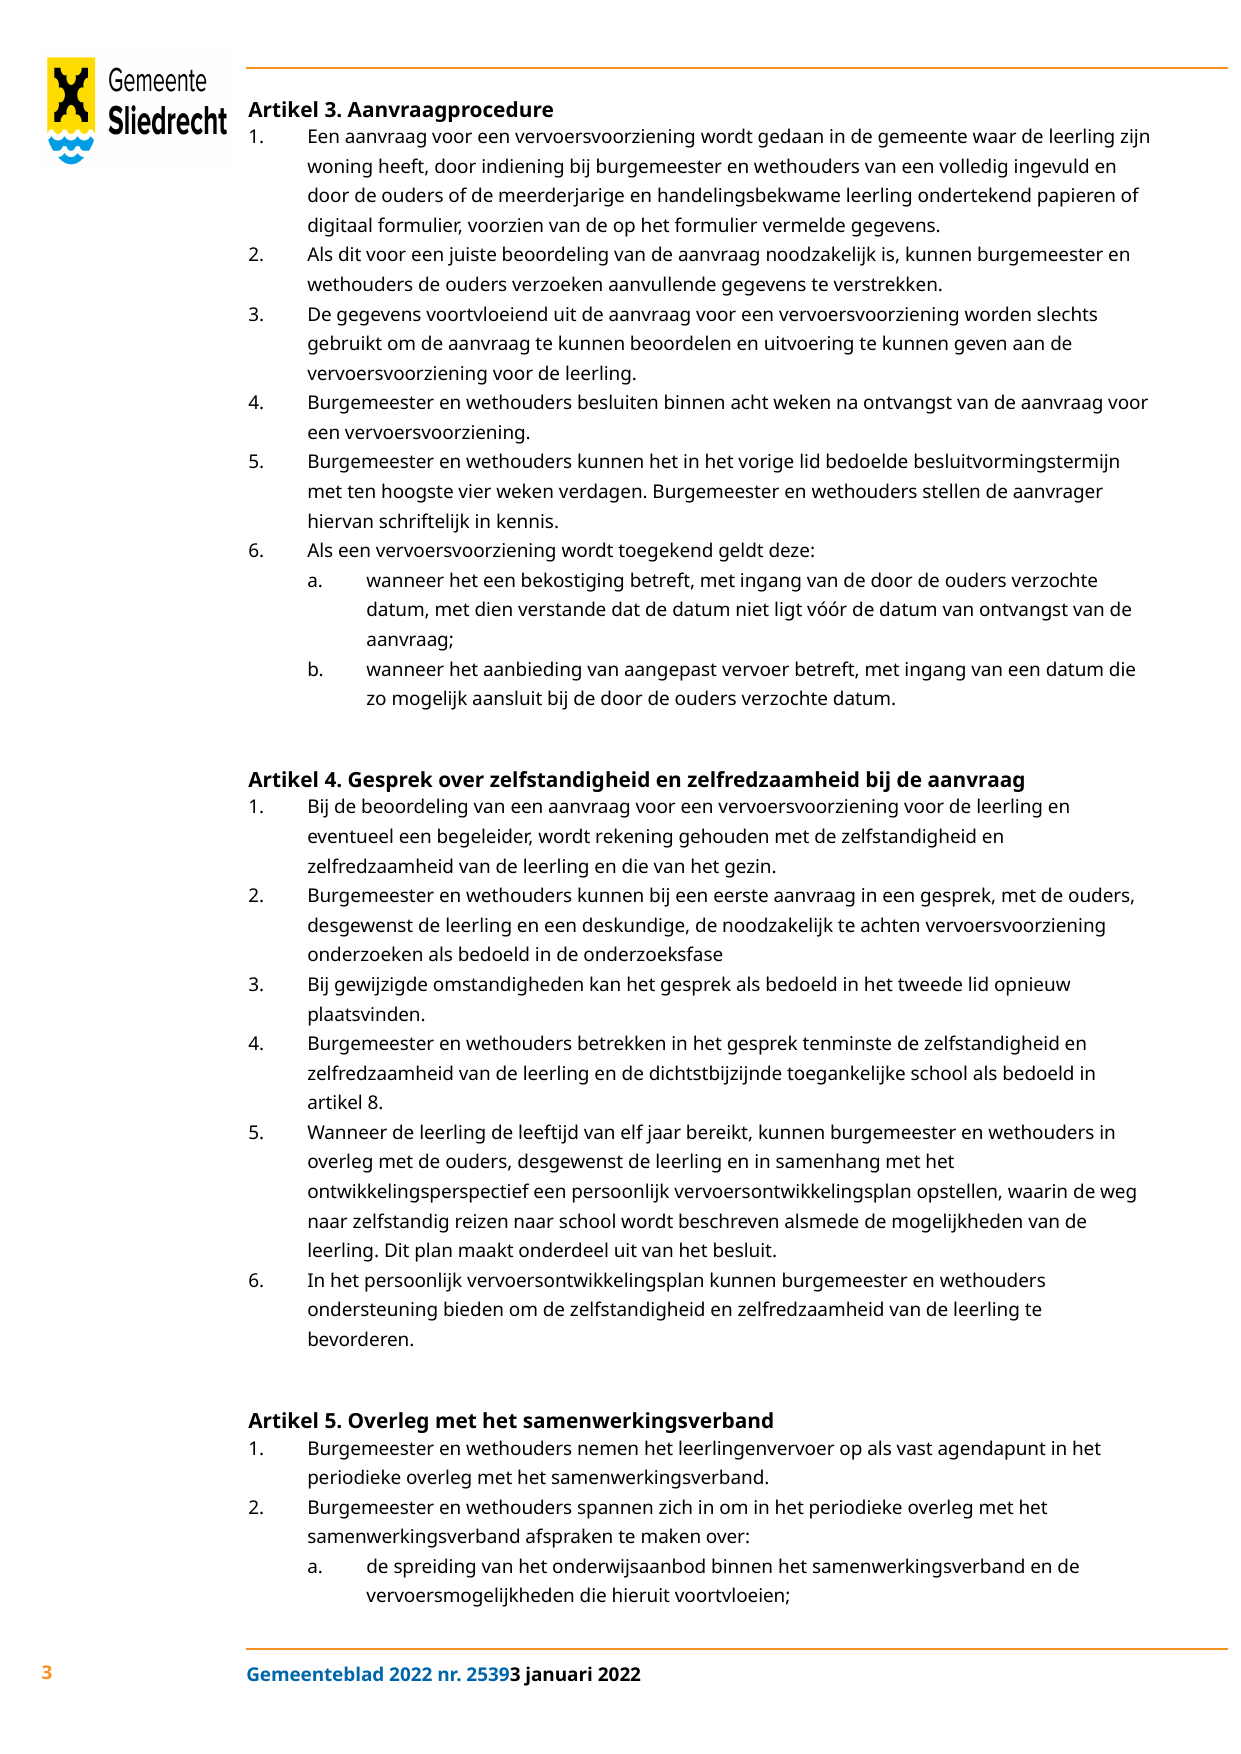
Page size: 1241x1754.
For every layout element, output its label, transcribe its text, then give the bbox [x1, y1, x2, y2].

list In het persoonlijk vervoersontwikkelingsplan kunnen burgemeester en wethouders ondersteuning bieden om de zelfstandigheid en zelfredzaamheid van de leerling te bevorderen. [248, 1267, 1152, 1352]
list Burgemeester en wethouders spannen zich in om in het periodieke overleg met het samenwerkingsverband afspraken te maken over: [248, 1494, 1152, 1549]
picture [41, 47, 231, 172]
list Bij gewijzigde omstandigheden kan het gesprek als bedoeld in het tweede lid opnieuw plaatsvinden. [248, 971, 1152, 1027]
list de spreiding van het onderwijsaanbod binnen het samenwerkingsverband en de vervoersmogelijkheden die hieruit voortvloeien; [307, 1553, 1152, 1608]
text Artikel 4. Gesprek over zelfstandigheid en zelfredzaamheid bij de aanvraag [248, 765, 1152, 794]
list Burgemeester en wethouders betrekken in het gesprek tenminste de zelfstandigheid en zelfredzaamheid van de leerling en de dichtstbijzijnde toegankelijke school als bedoeld in artikel 8. [248, 1030, 1152, 1115]
list Burgemeester en wethouders besluiten binnen acht weken na ontvangst van de aanvraag voor een vervoersvoorziening. [248, 389, 1152, 445]
list Als dit voor een juiste beoordeling van de aanvraag noodzakelijk is, kunnen burgemeester en wethouders de ouders verzoeken aanvullende gegevens te verstrekken. [248, 242, 1152, 297]
text Artikel 5. Overleg met het samenwerkingsverband [248, 1406, 1152, 1435]
list Bij de beoordeling van een aanvraag voor een vervoersvoorziening voor de leerling en eventueel een begeleider, wordt rekening gehouden met de zelfstandigheid en zelfredzaamheid van de leerling en die van het gezin. [248, 794, 1152, 879]
list Burgemeester en wethouders kunnen het in het vorige lid bedoelde besluitvormingstermijn met ten hoogste vier weken verdagen. Burgemeester en wethouders stellen de aanvrager hiervan schriftelijk in kennis. [248, 449, 1152, 533]
list Burgemeester en wethouders kunnen bij een eerste aanvraag in een gesprek, met de ouders, desgewenst de leerling en een deskundige, de noodzakelijk te achten vervoersvoorziening onderzoeken als bedoeld in de onderzoeksfase [248, 882, 1152, 967]
list wanneer het aanbieding van aangepast vervoer betreft, met ingang van een datum die zo mogelijk aansluit bij de door de ouders verzochte datum. [307, 656, 1152, 711]
list Een aanvraag voor een vervoersvoorziening wordt gedaan in de gemeente waar de leerling zijn woning heeft, door indiening bij burgemeester en wethouders van een volledig ingevuld en door de ouders of de meerderjarige en handelingsbekwame leerling ondertekend papieren of digitaal formulier, voorzien van de op het formulier vermelde gegevens. [248, 123, 1152, 238]
text Artikel 3. Aanvraagprocedure [248, 95, 1152, 123]
list De gegevens voortvloeiend uit de aanvraag voor een vervoersvoorziening worden slechts gebruikt om de aanvraag te kunnen beoordelen en uitvoering te kunnen geven aan de vervoersvoorziening voor de leerling. [248, 301, 1152, 386]
list wanneer het een bekostiging betreft, met ingang van de door de ouders verzochte datum, met dien verstande dat de datum niet ligt vóór de datum van ontvangst van de aanvraag; [307, 567, 1152, 652]
list Wanneer de leerling de leeftijd van elf jaar bereikt, kunnen burgemeester en wethouders in overleg met de ouders, desgewenst de leerling en in samenhang met het ontwikkelingsperspectief een persoonlijk vervoersontwikkelingsplan opstellen, waarin de weg naar zelfstandig reizen naar school wordt beschreven alsmede de mogelijkheden van de leerling. Dit plan maakt onderdeel uit van het besluit. [248, 1119, 1152, 1263]
list Burgemeester en wethouders nemen het leerlingenvervoer op als vast agendapunt in het periodieke overleg met het samenwerkingsverband. [248, 1435, 1152, 1490]
list Als een vervoersvoorziening wordt toegekend geldt deze: [248, 537, 1152, 563]
